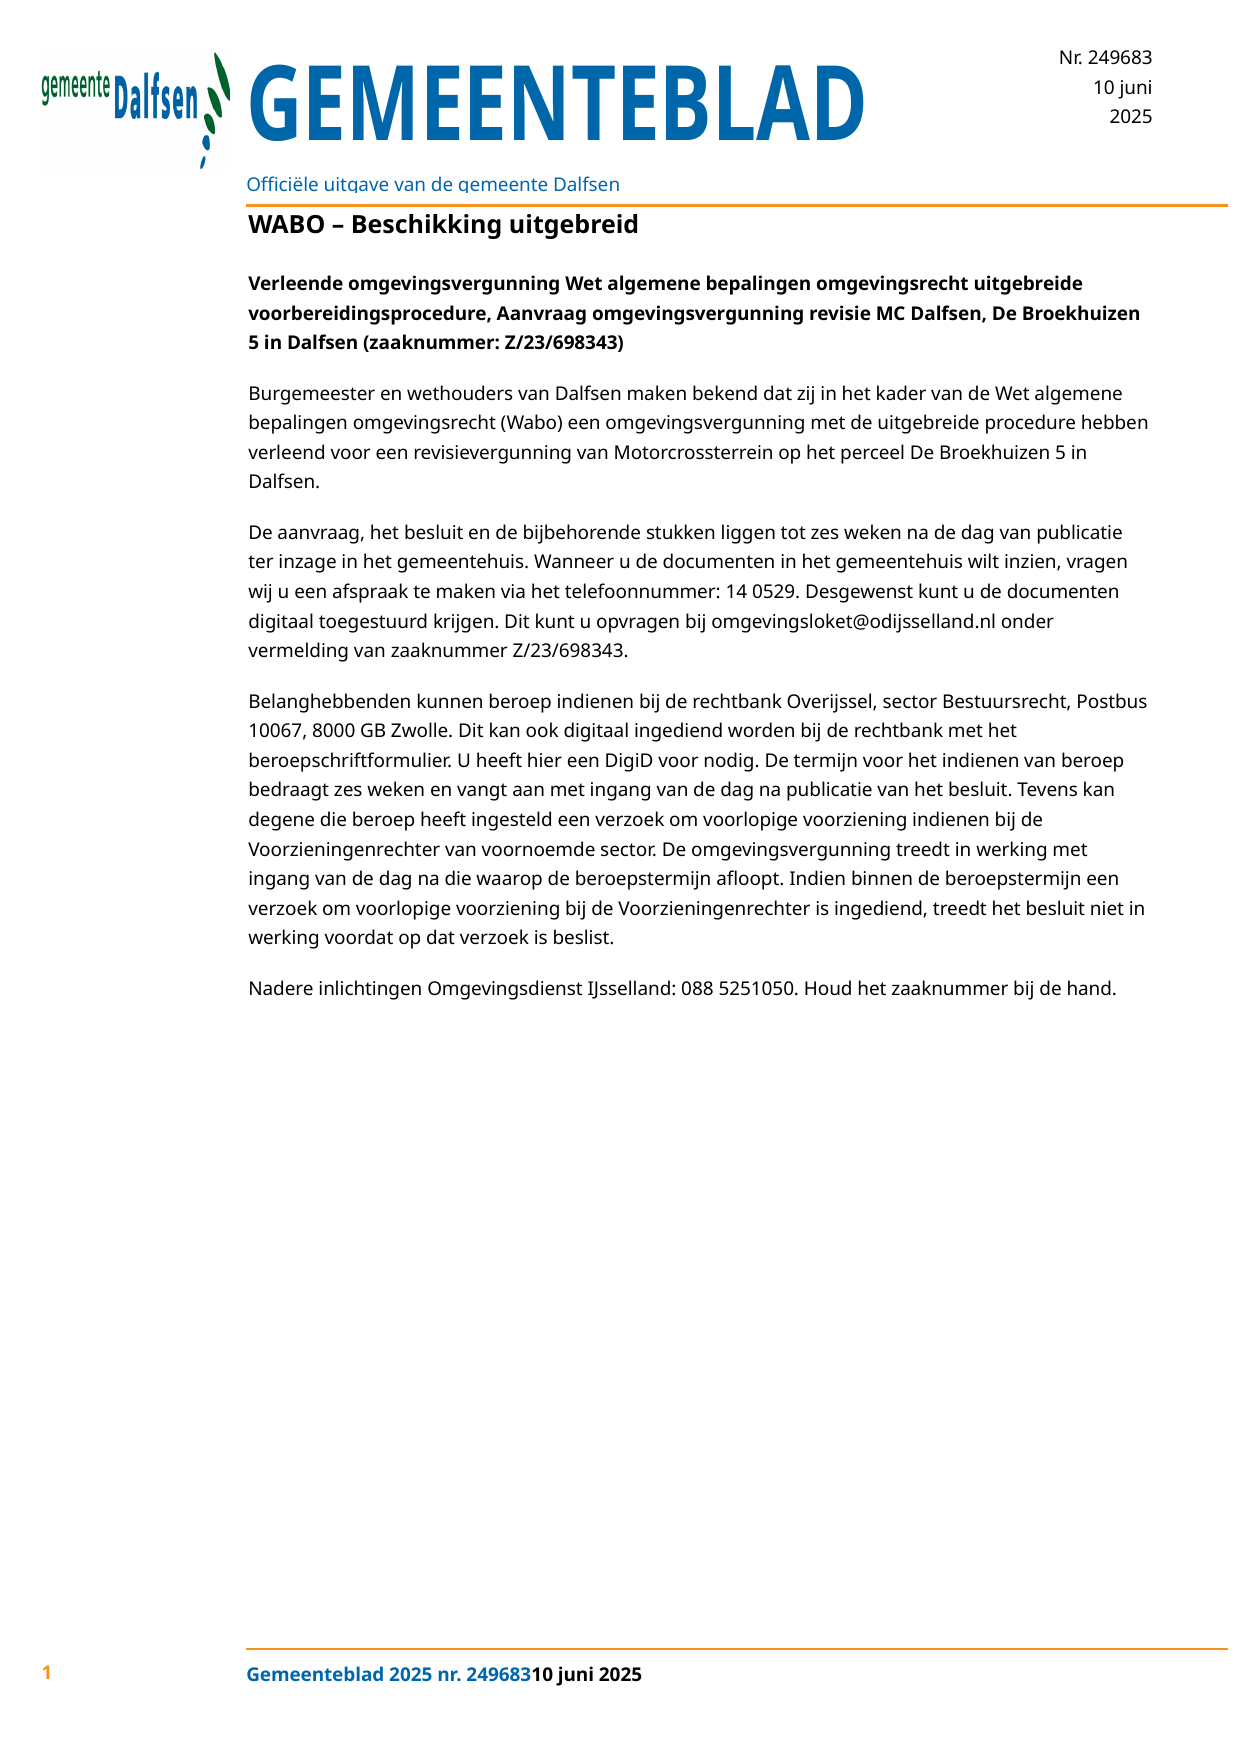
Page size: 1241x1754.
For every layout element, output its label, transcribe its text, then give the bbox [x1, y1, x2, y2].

text De aanvraag, het besluit en de bijbehorende stukken liggen tot zes weken na de dag van publicatie ter inzage in het gemeentehuis. Wanneer u de documenten in het gemeentehuis wilt inzien, vragen wij u een afspraak te maken via het telefoonnummer: 14 0529. Desgewenst kunt u de documenten digitaal toegestuurd krijgen. Dit kunt u opvragen bij omgevingsloket@odijsselland.nl onder vermelding van zaaknummer Z/23/698343. [248, 519, 1152, 663]
text Burgemeester en wethouders van Dalfsen maken bekend dat zij in het kader van de Wet algemene bepalingen omgevingsrecht (Wabo) een omgevingsvergunning met de uitgebreide procedure hebben verleend voor een revisievergunning van Motorcrossterrein op het perceel De Broekhuizen 5 in Dalfsen. [248, 380, 1152, 494]
text Nadere inlichtingen Omgevingsdienst IJsselland: 088 5251050. Houd het zaaknummer bij de hand. [248, 975, 1152, 1001]
text Verleende omgevingsvergunning Wet algemene bepalingen omgevingsrecht uitgebreide voorbereidingsprocedure, Aanvraag omgevingsvergunning revisie MC Dalfsen, De Broekhuizen 5 in Dalfsen (zaaknummer: Z/23/698343) [248, 270, 1152, 355]
text WABO – Beschikking uitgebreid [248, 207, 1152, 241]
text Belanghebbenden kunnen beroep indienen bij de rechtbank Overijssel, sector Bestuursrecht, Postbus 10067, 8000 GB Zwolle. Dit kan ook digitaal ingediend worden bij de rechtbank met het beroepschriftformulier. U heeft hier een DigiD voor nodig. De termijn voor het indienen van beroep bedraagt zes weken en vangt aan met ingang van de dag na publicatie van het besluit. Tevens kan degene die beroep heeft ingesteld een verzoek om voorlopige voorziening indienen bij de Voorzieningenrechter van voornoemde sector. De omgevingsvergunning treedt in werking met ingang van de dag na die waarop de beroepstermijn afloopt. Indien binnen de beroepstermijn een verzoek om voorlopige voorziening bij de Voorzieningenrechter is ingediend, treedt het besluit niet in werking voordat op dat verzoek is beslist. [248, 688, 1152, 950]
picture [41, 47, 231, 172]
